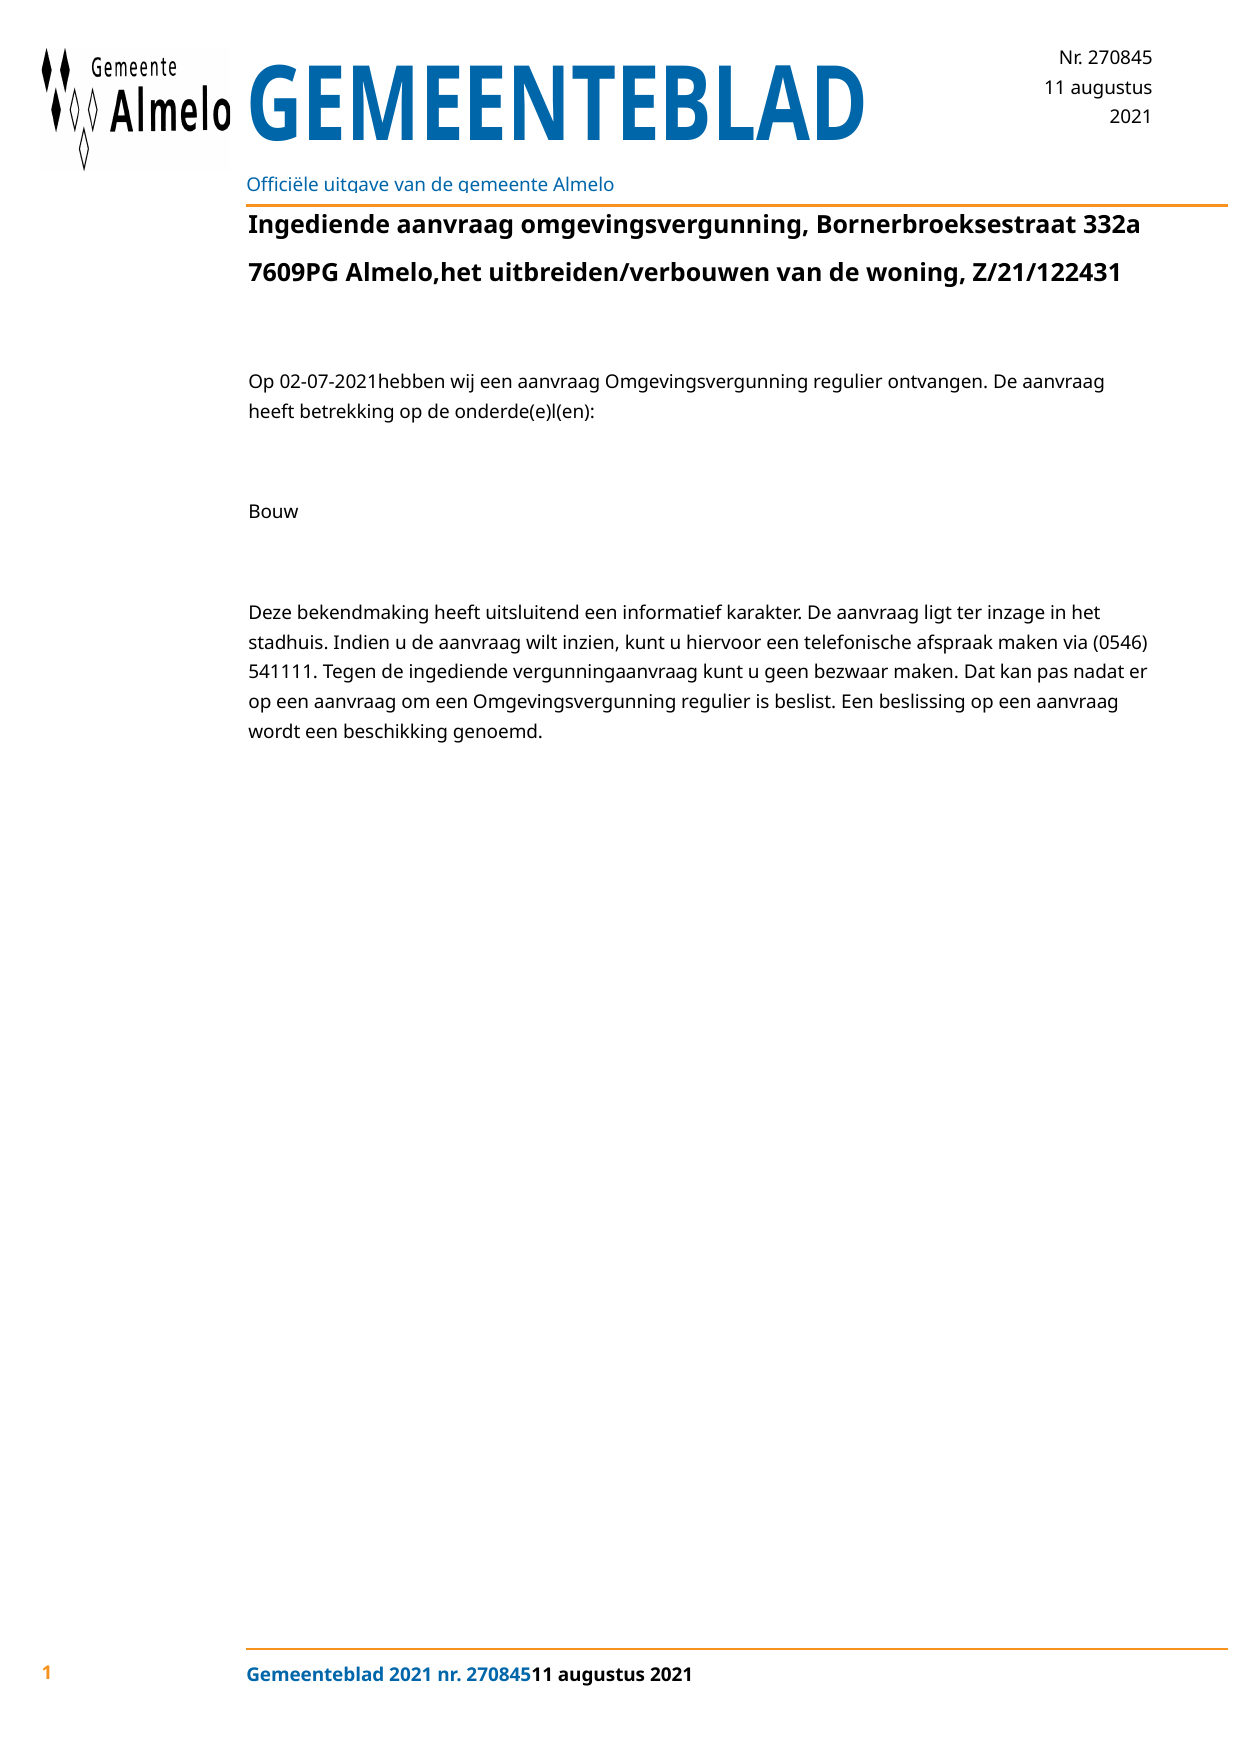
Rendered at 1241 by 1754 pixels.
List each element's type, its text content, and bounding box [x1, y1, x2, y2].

text Bouw [248, 499, 1152, 524]
text Deze bekendmaking heeft uitsluitend een informatief karakter. De aanvraag ligt ter inzage in het stadhuis. Indien u de aanvraag wilt inzien, kunt u hiervoor een telefonische afspraak maken via (0546) 541111. Tegen de ingediende vergunningaanvraag kunt u geen bezwaar maken. Dat kan pas nadat er op een aanvraag om een Omgevingsvergunning regulier is beslist. Een beslissing op een aanvraag wordt een beschikking genoemd. [248, 599, 1152, 744]
text Ingediende aanvraag omgevingsvergunning, Bornerbroeksestraat 332a 7609PG Almelo,het uitbreiden/verbouwen van de woning, Z/21/122431 [248, 207, 1152, 288]
text Op 02-07-2021hebben wij een aanvraag Omgevingsvergunning regulier ontvangen. De aanvraag heeft betrekking op de onderde(e)l(en): [248, 368, 1152, 424]
picture [41, 47, 231, 172]
